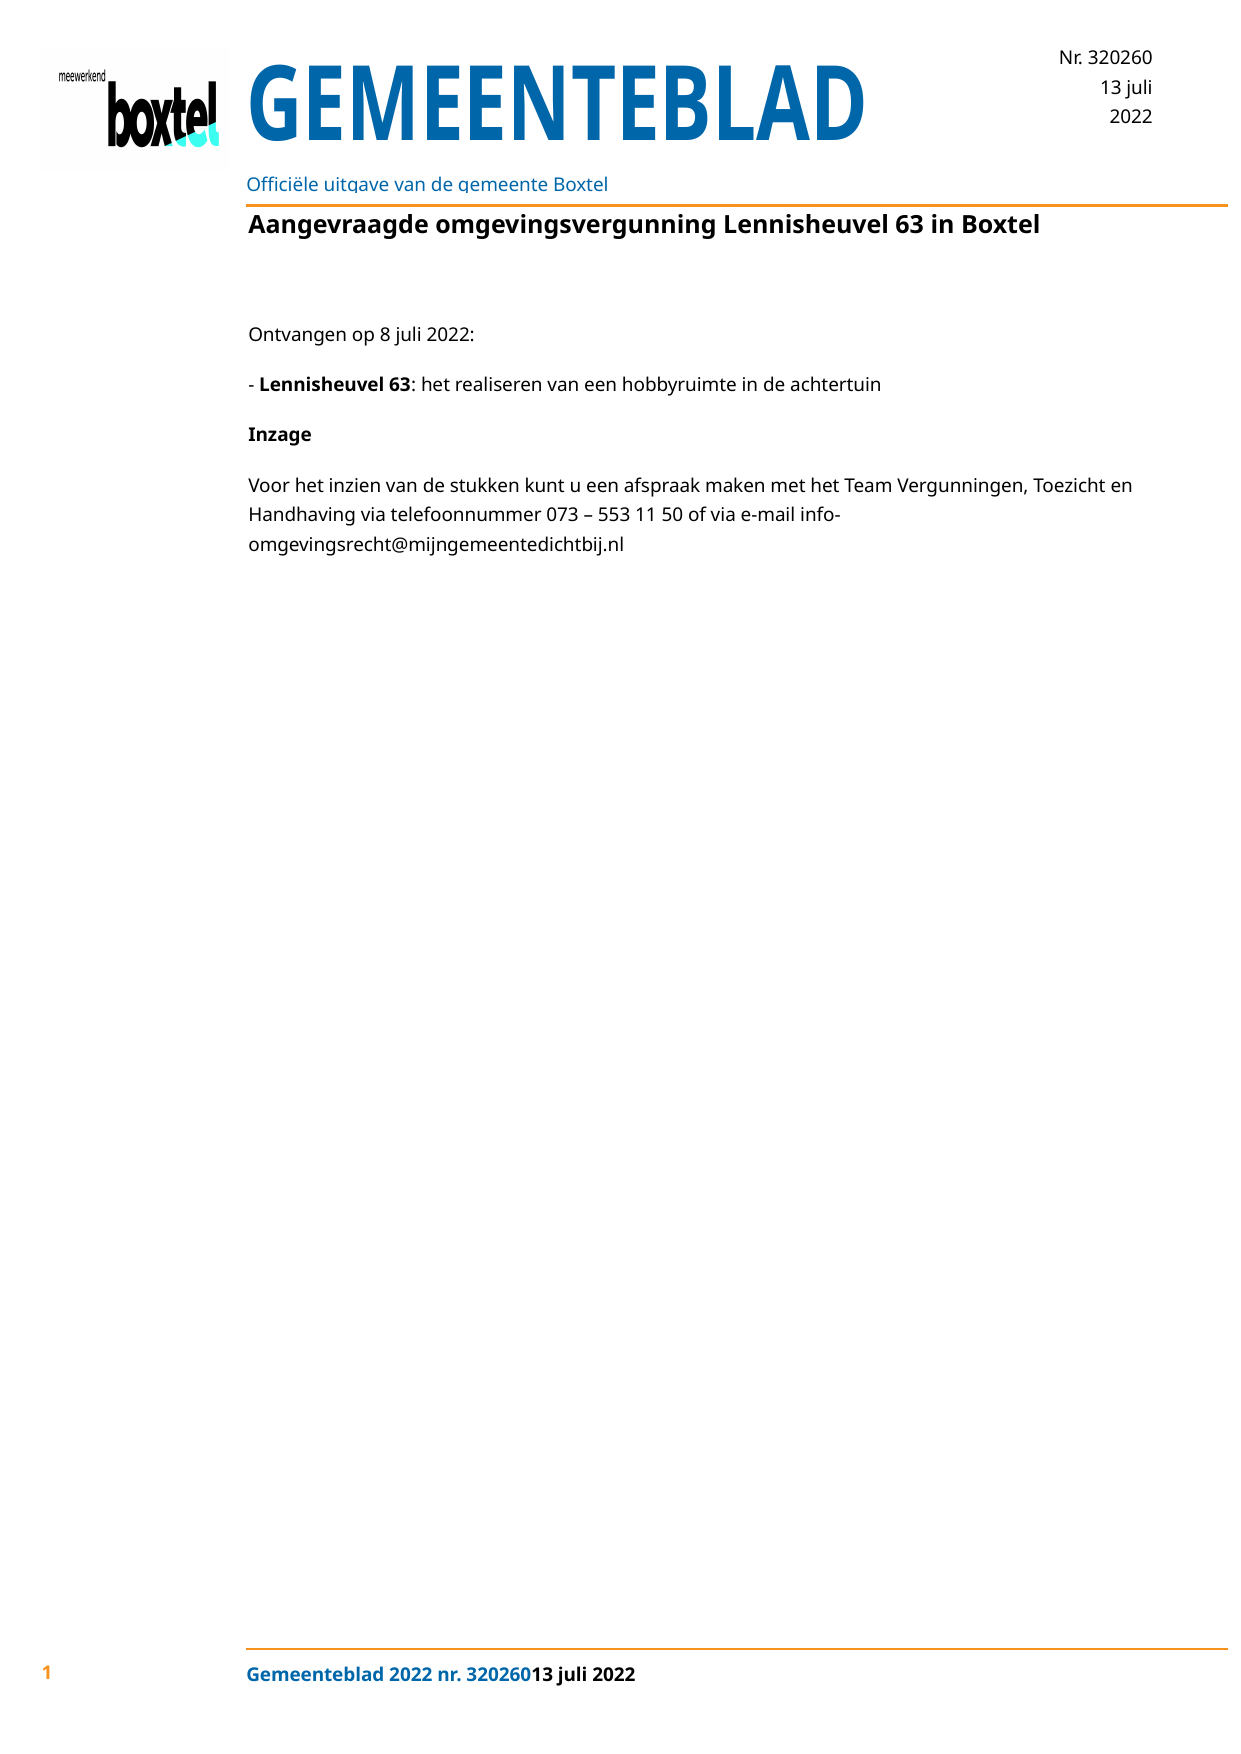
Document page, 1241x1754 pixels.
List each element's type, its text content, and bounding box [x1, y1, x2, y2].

text - Lennisheuvel 63: het realiseren van een hobbyruimte in de achtertuin [248, 371, 1152, 397]
text Aangevraagde omgevingsvergunning Lennisheuvel 63 in Boxtel [248, 207, 1152, 241]
picture [41, 47, 231, 172]
text Voor het inzien van de stukken kunt u een afspraak maken met het Team Vergunningen, Toezicht en Handhaving via telefoonnummer 073 – 553 11 50 of via e-mail info-omgevingsrecht@mijngemeentedichtbij.nl [248, 472, 1152, 557]
text Inzage [248, 422, 1152, 447]
text Ontvangen op 8 juli 2022: [248, 321, 1152, 346]
